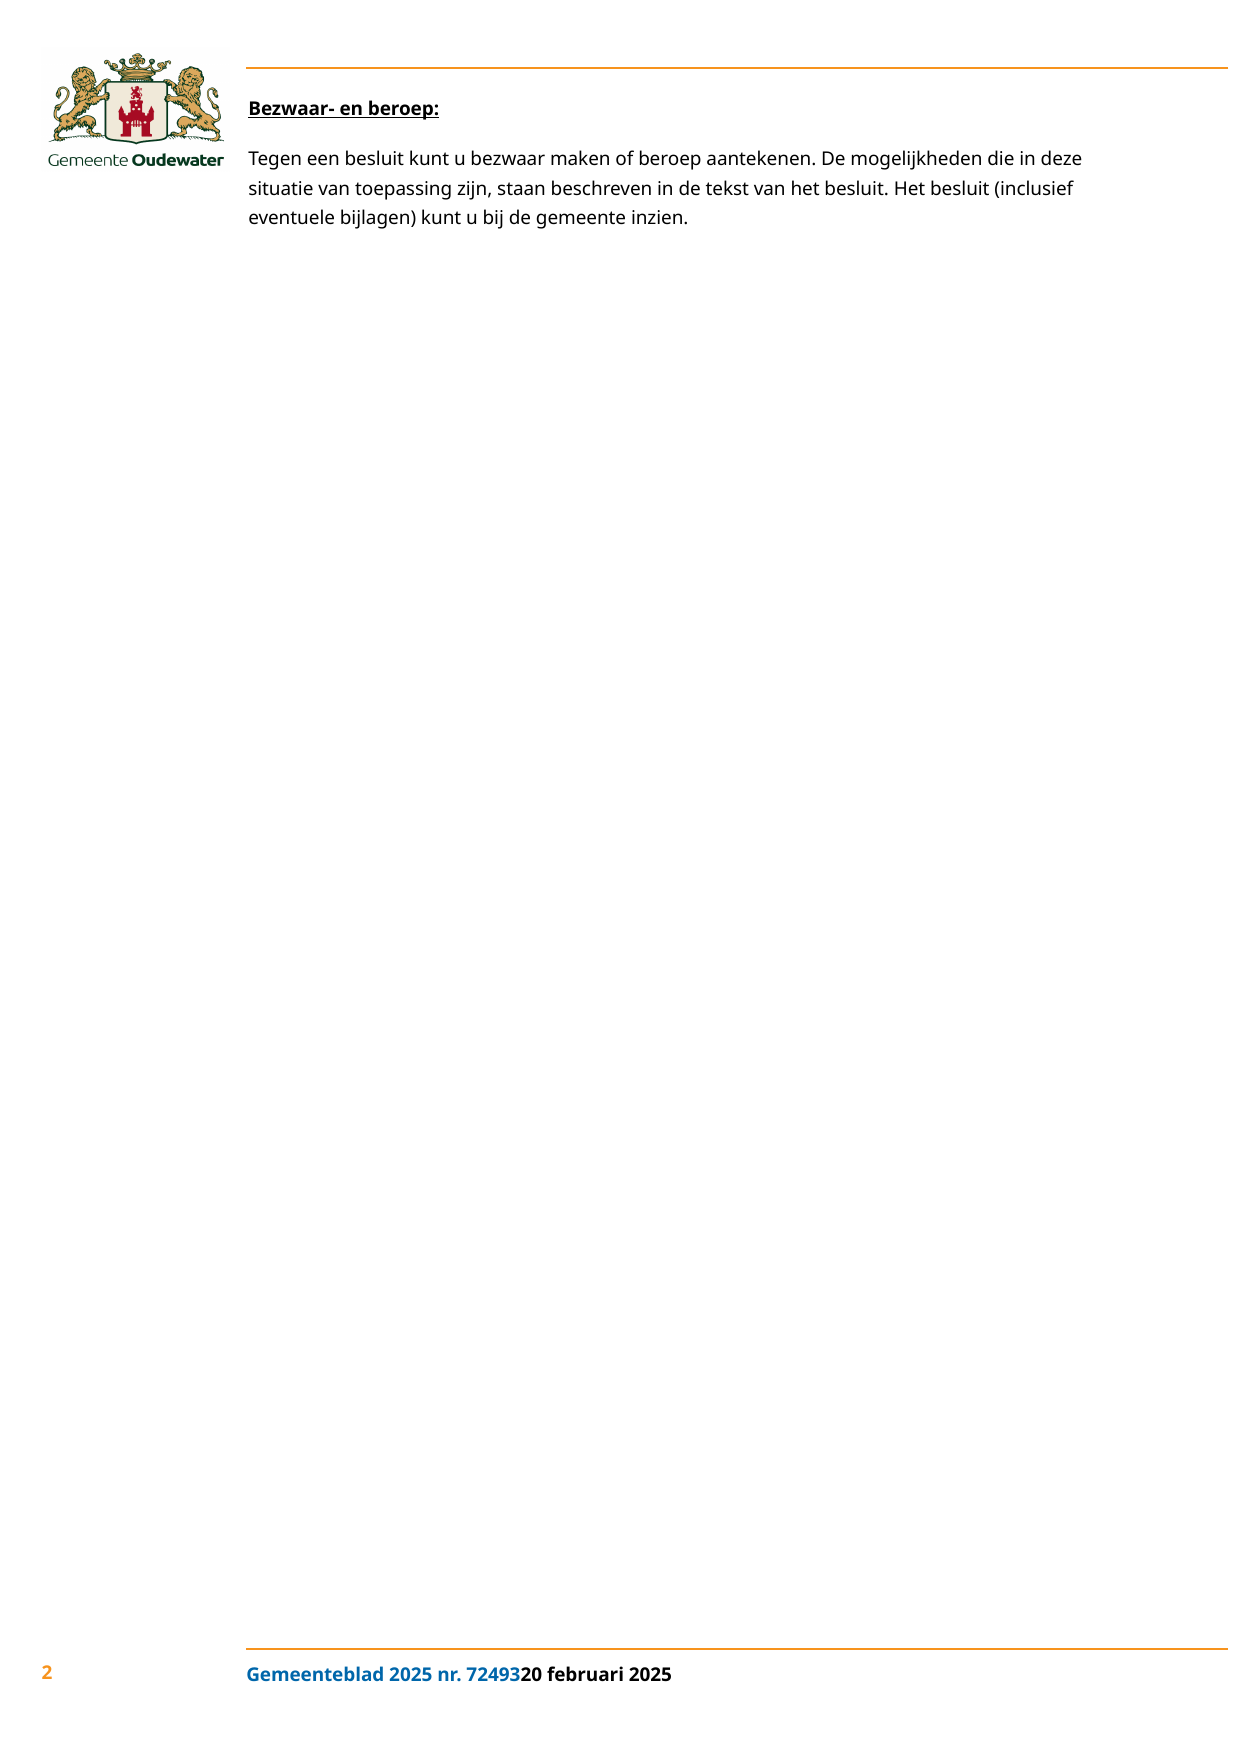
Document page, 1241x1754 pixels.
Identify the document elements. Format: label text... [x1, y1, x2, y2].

picture [41, 47, 231, 172]
text Bezwaar- en beroep: [248, 95, 1152, 121]
text Tegen een besluit kunt u bezwaar maken of beroep aantekenen. De mogelijkheden die in deze situatie van toepassing zijn, staan beschreven in de tekst van het besluit. Het besluit (inclusief eventuele bijlagen) kunt u bij de gemeente inzien. [248, 145, 1152, 230]
